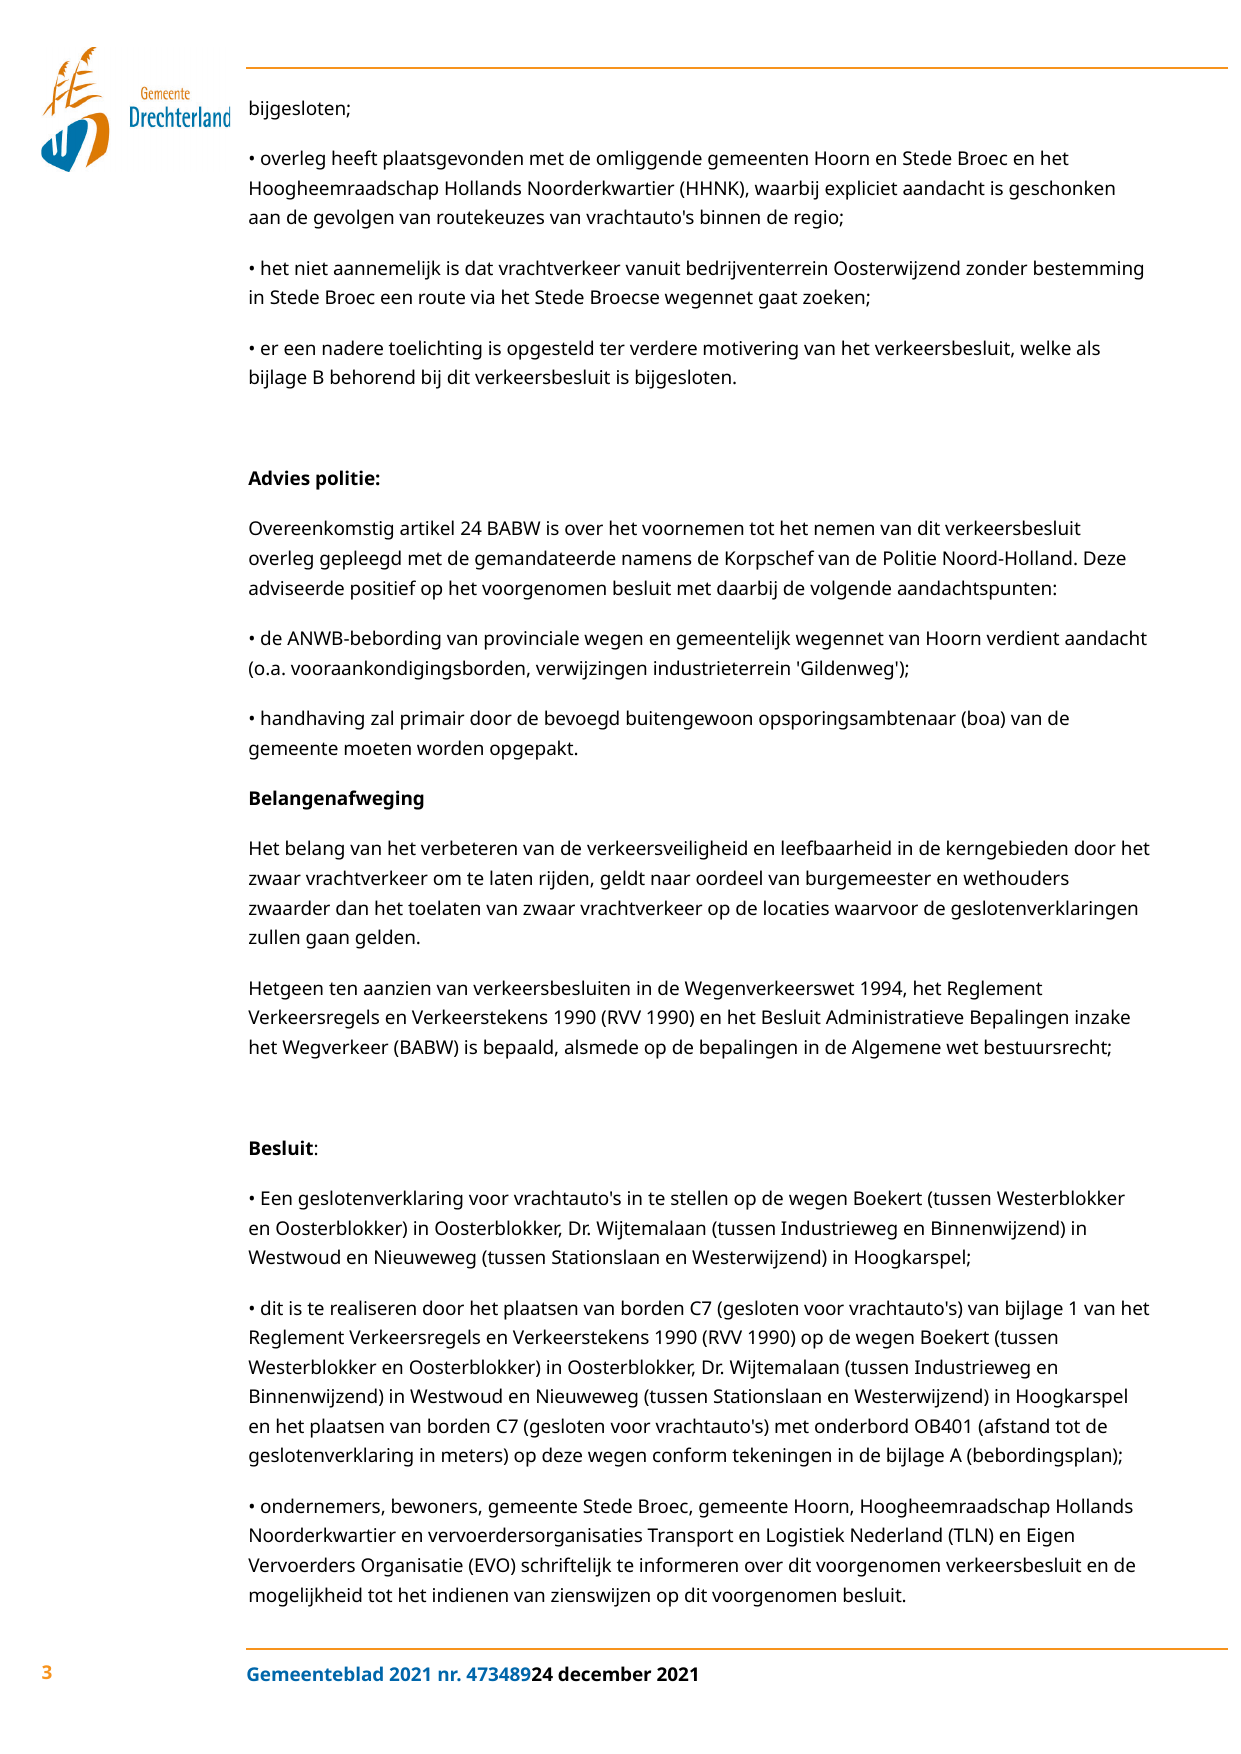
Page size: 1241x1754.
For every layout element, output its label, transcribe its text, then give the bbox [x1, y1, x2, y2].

text • Een geslotenverklaring voor vrachtauto's in te stellen op de wegen Boekert (tussen Westerblokker en Oosterblokker) in Oosterblokker, Dr. Wijtemalaan (tussen Industrieweg en Binnenwijzend) in Westwoud en Nieuweweg (tussen Stationslaan en Westerwijzend) in Hoogkarspel; [248, 1185, 1152, 1270]
text Overeenkomstig artikel 24 BABW is over het voornemen tot het nemen van dit verkeersbesluit overleg gepleegd met de gemandateerde namens de Korpschef van de Politie Noord-Holland. Deze adviseerde positief op het voorgenomen besluit met daarbij de volgende aandachtspunten: [248, 516, 1152, 601]
text Belangenafweging [248, 785, 1152, 811]
picture [41, 47, 231, 172]
text • de ANWB-bebording van provinciale wegen en gemeentelijk wegennet van Hoorn verdient aandacht (o.a. vooraankondigingsborden, verwijzingen industrieterrein 'Gildenweg'); [248, 625, 1152, 681]
text Advies politie: [248, 465, 1152, 491]
text • handhaving zal primair door de bevoegd buitengewoon opsporingsambtenaar (boa) van de gemeente moeten worden opgepakt. [248, 705, 1152, 761]
text bijgesloten; [248, 95, 1152, 121]
picture [41, 158, 64, 172]
text Het belang van het verbeteren van de verkeersveiligheid en leefbaarheid in de kerngebieden door het zwaar vrachtverkeer om te laten rijden, geldt naar oordeel van burgemeester en wethouders zwaarder dan het toelaten van zwaar vrachtverkeer op de locaties waarvoor de geslotenverklaringen zullen gaan gelden. [248, 836, 1152, 950]
text • er een nadere toelichting is opgesteld ter verdere motivering van het verkeersbesluit, welke als bijlage B behorend bij dit verkeersbesluit is bijgesloten. [248, 335, 1152, 390]
text • het niet aannemelijk is dat vrachtverkeer vanuit bedrijventerrein Oosterwijzend zonder bestemming in Stede Broec een route via het Stede Broecse wegennet gaat zoeken; [248, 255, 1152, 310]
text • overleg heeft plaatsgevonden met de omliggende gemeenten Hoorn en Stede Broec en het Hoogheemraadschap Hollands Noorderkwartier (HHNK), waarbij expliciet aandacht is geschonken aan de gevolgen van routekeuzes van vrachtauto's binnen de regio; [248, 145, 1152, 230]
text Hetgeen ten aanzien van verkeersbesluiten in de Wegenverkeerswet 1994, het Reglement Verkeersregels en Verkeerstekens 1990 (RVV 1990) en het Besluit Administratieve Bepalingen inzake het Wegverkeer (BABW) is bepaald, alsmede op de bepalingen in de Algemene wet bestuursrecht; [248, 975, 1152, 1060]
text • dit is te realiseren door het plaatsen van borden C7 (gesloten voor vrachtauto's) van bijlage 1 van het Reglement Verkeersregels en Verkeerstekens 1990 (RVV 1990) op de wegen Boekert (tussen Westerblokker en Oosterblokker) in Oosterblokker, Dr. Wijtemalaan (tussen Industrieweg en Binnenwijzend) in Westwoud en Nieuweweg (tussen Stationslaan en Westerwijzend) in Hoogkarspel en het plaatsen van borden C7 (gesloten voor vrachtauto's) met onderbord OB401 (afstand tot de geslotenverklaring in meters) op deze wegen conform tekeningen in de bijlage A (bebordingsplan); [248, 1295, 1152, 1468]
text • ondernemers, bewoners, gemeente Stede Broec, gemeente Hoorn, Hoogheemraadschap Hollands Noorderkwartier en vervoerdersorganisaties Transport en Logistiek Nederland (TLN) en Eigen Vervoerders Organisatie (EVO) schriftelijk te informeren over dit voorgenomen verkeersbesluit en de mogelijkheid tot het indienen van zienswijzen op dit voorgenomen besluit. [248, 1493, 1152, 1608]
picture [226, 115, 231, 124]
text Besluit: [248, 1135, 1152, 1161]
